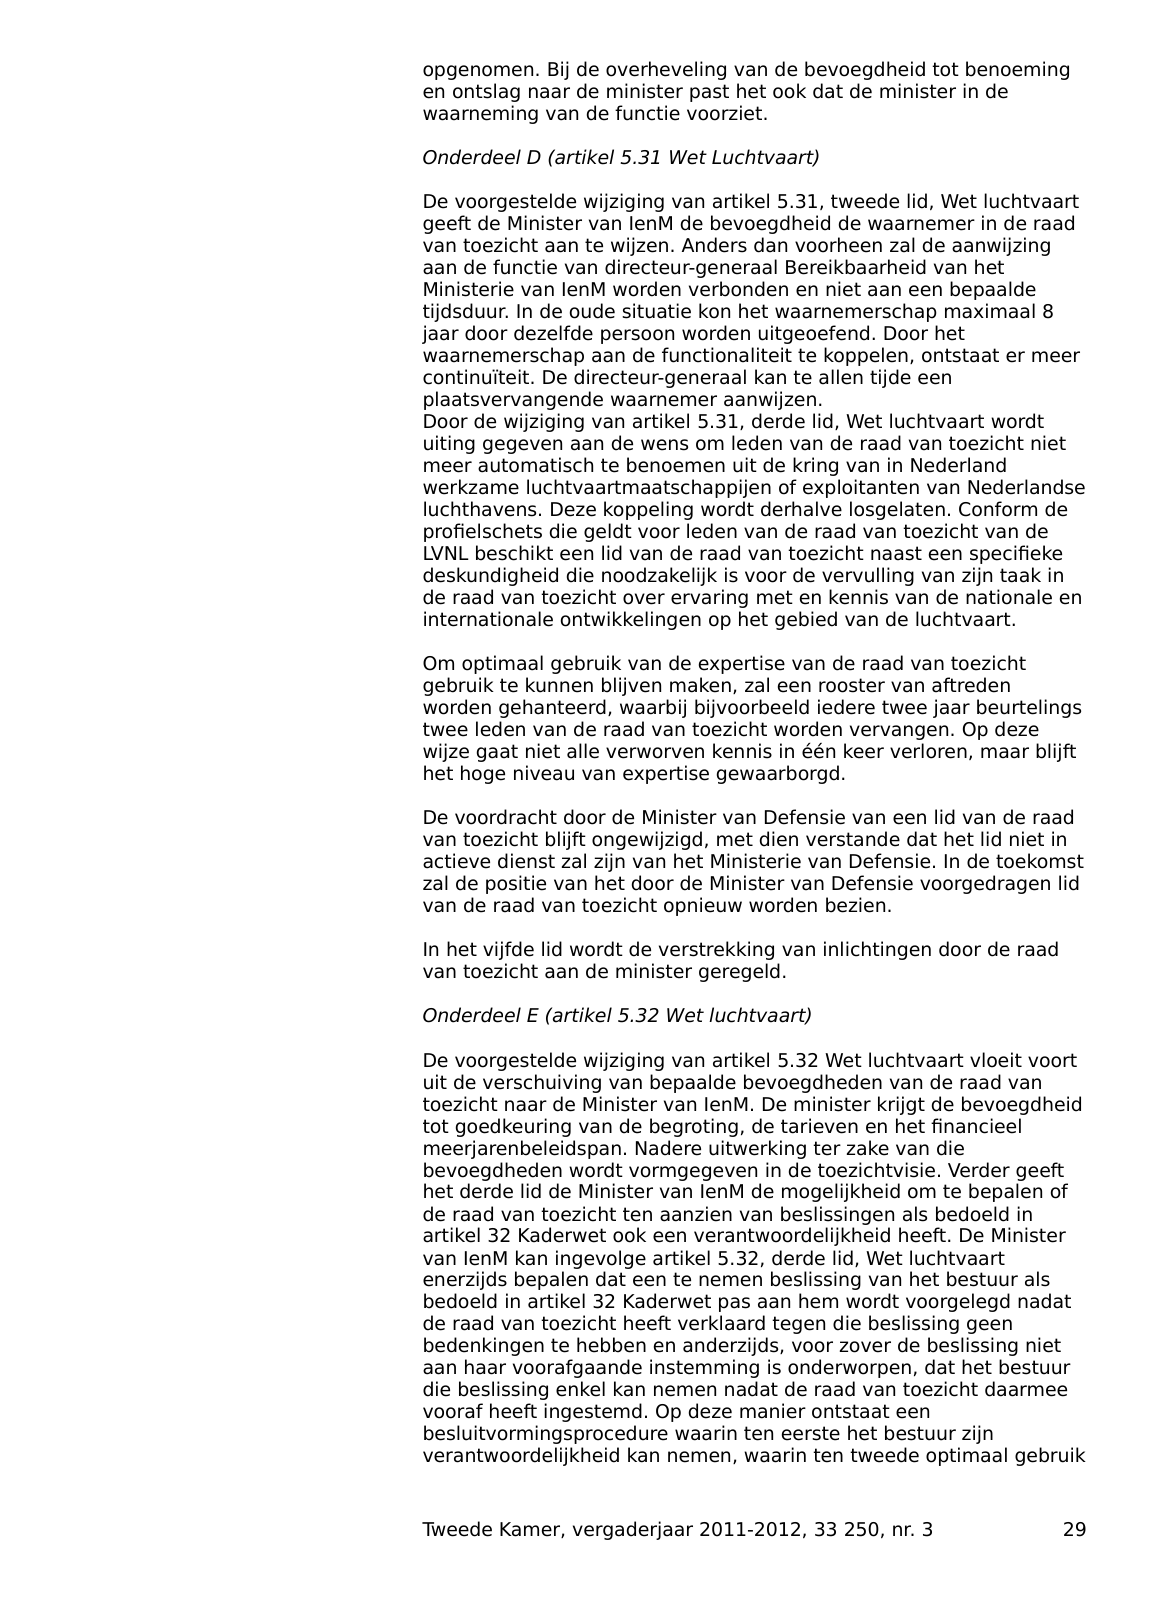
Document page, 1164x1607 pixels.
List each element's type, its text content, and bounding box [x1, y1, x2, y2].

subtitle Onderdeel E (artikel 5.32 Wet luchtvaart) [422, 1005, 1087, 1027]
subtitle Onderdeel D (artikel 5.31 Wet Luchtvaart) [422, 147, 1087, 169]
text De voordracht door de Minister van Defensie van een lid van de raad van toezicht blijft ongewijzigd, met dien verstande dat het lid niet in actieve dienst zal zijn van het Ministerie van Defensie. In de toekomst zal de positie van het door de Minister van Defensie voorgedragen lid van de raad van toezicht opnieuw worden bezien. [422, 807, 1087, 917]
text De voorgestelde wijziging van artikel 5.31, tweede lid, Wet luchtvaart geeft de Minister van IenM de bevoegdheid de waarnemer in de raad van toezicht aan te wijzen. Anders dan voorheen zal de aanwijzing aan de functie van directeur-generaal Bereikbaarheid van het Ministerie van IenM worden verbonden en niet aan een bepaalde tijdsduur. In de oude situatie kon het waarnemerschap maximaal 8 jaar door dezelfde persoon worden uitgeoefend. Door het waarnemerschap aan de functionaliteit te koppelen, ontstaat er meer continuïteit. De directeur-generaal kan te allen tijde een plaatsvervangende waarnemer aanwijzen. [422, 191, 1087, 411]
text In het vijfde lid wordt de verstrekking van inlichtingen door de raad van toezicht aan de minister geregeld. [422, 939, 1087, 983]
text Door de wijziging van artikel 5.31, derde lid, Wet luchtvaart wordt uiting gegeven aan de wens om leden van de raad van toezicht niet meer automatisch te benoemen uit de kring van in Nederland werkzame luchtvaartmaatschappijen of exploitanten van Nederlandse luchthavens. Deze koppeling wordt derhalve losgelaten. Conform de profielschets die geldt voor leden van de raad van toezicht van de LVNL beschikt een lid van de raad van toezicht naast een specifieke deskundigheid die noodzakelijk is voor de vervulling van zijn taak in de raad van toezicht over ervaring met en kennis van de nationale en internationale ontwikkelingen op het gebied van de luchtvaart. [422, 411, 1087, 631]
text opgenomen. Bij de overheveling van de bevoegdheid tot benoeming en ontslag naar de minister past het ook dat de minister in de waarneming van de functie voorziet. [422, 59, 1087, 125]
text De voorgestelde wijziging van artikel 5.32 Wet luchtvaart vloeit voort uit de verschuiving van bepaalde bevoegdheden van de raad van toezicht naar de Minister van IenM. De minister krijgt de bevoegdheid tot goedkeuring van de begroting, de tarieven en het financieel meerjarenbeleidspan. Nadere uitwerking ter zake van die bevoegdheden wordt vormgegeven in de toezichtvisie. Verder geeft het derde lid de Minister van IenM de mogelijkheid om te bepalen of de raad van toezicht ten aanzien van beslissingen als bedoeld in artikel 32 Kaderwet ook een verantwoordelijkheid heeft. De Minister van IenM kan ingevolge artikel 5.32, derde lid, Wet luchtvaart enerzijds bepalen dat een te nemen beslissing van het bestuur als bedoeld in artikel 32 Kaderwet pas aan hem wordt voorgelegd nadat de raad van toezicht heeft verklaard tegen die beslissing geen bedenkingen te hebben en anderzijds, voor zover de beslissing niet aan haar voorafgaande instemming is onderworpen, dat het bestuur die beslissing enkel kan nemen nadat de raad van toezicht daarmee vooraf heeft ingestemd. Op deze manier ontstaat een besluitvormingsprocedure waarin ten eerste het bestuur zijn verantwoordelijkheid kan nemen, waarin ten tweede optimaal gebruik [422, 1049, 1087, 1467]
text Om optimaal gebruik van de expertise van de raad van toezicht gebruik te kunnen blijven maken, zal een rooster van aftreden worden gehanteerd, waarbij bijvoorbeeld iedere twee jaar beurtelings twee leden van de raad van toezicht worden vervangen. Op deze wijze gaat niet alle verworven kennis in één keer verloren, maar blijft het hoge niveau van expertise gewaarborgd. [422, 653, 1087, 785]
